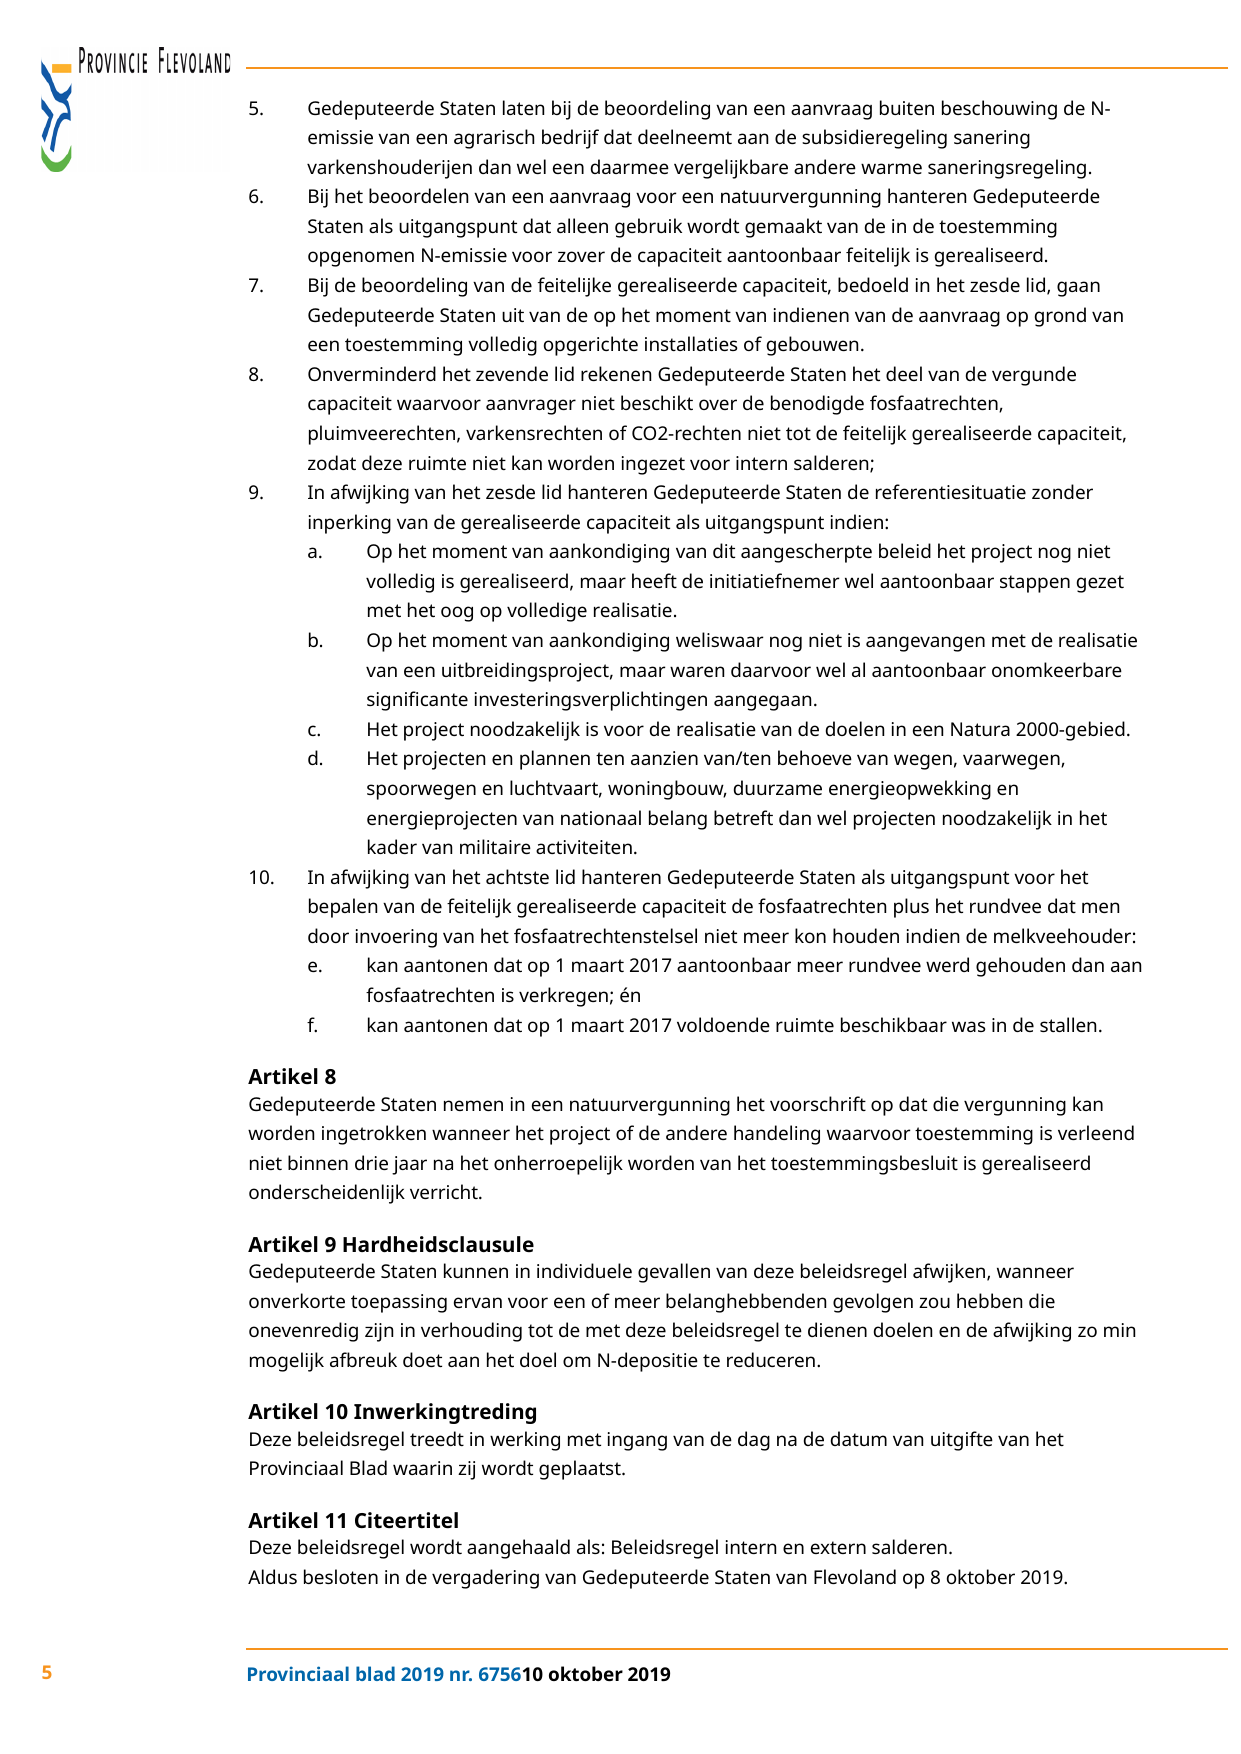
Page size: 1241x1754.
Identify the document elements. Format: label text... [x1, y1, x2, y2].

list Op het moment van aankondiging van dit aangescherpte beleid het project nog niet volledig is gerealiseerd, maar heeft de initiatiefnemer wel aantoonbaar stappen gezet met het oog op volledige realisatie. [307, 538, 1152, 623]
list Bij de beoordeling van de feitelijke gerealiseerde capaciteit, bedoeld in het zesde lid, gaan Gedeputeerde Staten uit van de op het moment van indienen van de aanvraag op grond van een toestemming volledig opgerichte installaties of gebouwen. [248, 272, 1152, 357]
text Artikel 8 [248, 1062, 1152, 1091]
list Het project noodzakelijk is voor de realisatie van de doelen in een Natura 2000-gebied. [307, 716, 1152, 742]
text Deze beleidsregel wordt aangehaald als: Beleidsregel intern en extern salderen. [248, 1534, 1152, 1560]
text Artikel 11 Citeertitel [248, 1506, 1152, 1534]
text Aldus besloten in de vergadering van Gedeputeerde Staten van Flevoland op 8 oktober 2019. [248, 1564, 1152, 1590]
text Artikel 9 Hardheidsclausule [248, 1230, 1152, 1258]
list kan aantonen dat op 1 maart 2017 voldoende ruimte beschikbaar was in de stallen. [307, 1012, 1152, 1038]
list Op het moment van aankondiging weliswaar nog niet is aangevangen met de realisatie van een uitbreidingsproject, maar waren daarvoor wel al aantoonbaar onomkeerbare significante investeringsverplichtingen aangegaan. [307, 627, 1152, 712]
text Gedeputeerde Staten nemen in een natuurvergunning het voorschrift op dat die vergunning kan worden ingetrokken wanneer het project of de andere handeling waarvoor toestemming is verleend niet binnen drie jaar na het onherroepelijk worden van het toestemmingsbesluit is gerealiseerd onderscheidenlijk verricht. [248, 1091, 1152, 1205]
list Onverminderd het zevende lid rekenen Gedeputeerde Staten het deel van de vergunde capaciteit waarvoor aanvrager niet beschikt over de benodigde fosfaatrechten, pluimveerechten, varkensrechten of CO2-rechten niet tot de feitelijk gerealiseerde capaciteit, zodat deze ruimte niet kan worden ingezet voor intern salderen; [248, 361, 1152, 476]
picture [41, 47, 231, 172]
list kan aantonen dat op 1 maart 2017 aantoonbaar meer rundvee werd gehouden dan aan fosfaatrechten is verkregen; én [307, 953, 1152, 1008]
text Artikel 10 Inwerkingtreding [248, 1397, 1152, 1426]
list Het projecten en plannen ten aanzien van/ten behoeve van wegen, vaarwegen, spoorwegen en luchtvaart, woningbouw, duurzame energieopwekking en energieprojecten van nationaal belang betreft dan wel projecten noodzakelijk in het kader van militaire activiteiten. [307, 746, 1152, 860]
text Gedeputeerde Staten kunnen in individuele gevallen van deze beleidsregel afwijken, wanneer onverkorte toepassing ervan voor een of meer belanghebbenden gevolgen zou hebben die onevenredig zijn in verhouding tot de met deze beleidsregel te dienen doelen en de afwijking zo min mogelijk afbreuk doet aan het doel om N-depositie te reduceren. [248, 1258, 1152, 1373]
text Deze beleidsregel treedt in werking met ingang van de dag na de datum van uitgifte van het Provinciaal Blad waarin zij wordt geplaatst. [248, 1426, 1152, 1481]
list In afwijking van het achtste lid hanteren Gedeputeerde Staten als uitgangspunt voor het bepalen van de feitelijk gerealiseerde capaciteit de fosfaatrechten plus het rundvee dat men door invoering van het fosfaatrechtenstelsel niet meer kon houden indien de melkveehouder: [248, 864, 1152, 949]
list Gedeputeerde Staten laten bij de beoordeling van een aanvraag buiten beschouwing de N-emissie van een agrarisch bedrijf dat deelneemt aan de subsidieregeling sanering varkenshouderijen dan wel een daarmee vergelijkbare andere warme saneringsregeling. [248, 95, 1152, 180]
list Bij het beoordelen van een aanvraag voor een natuurvergunning hanteren Gedeputeerde Staten als uitgangspunt dat alleen gebruik wordt gemaakt van de in de toestemming opgenomen N-emissie voor zover de capaciteit aantoonbaar feitelijk is gerealiseerd. [248, 183, 1152, 268]
list In afwijking van het zesde lid hanteren Gedeputeerde Staten de referentiesituatie zonder inperking van de gerealiseerde capaciteit als uitgangspunt indien: [248, 479, 1152, 535]
